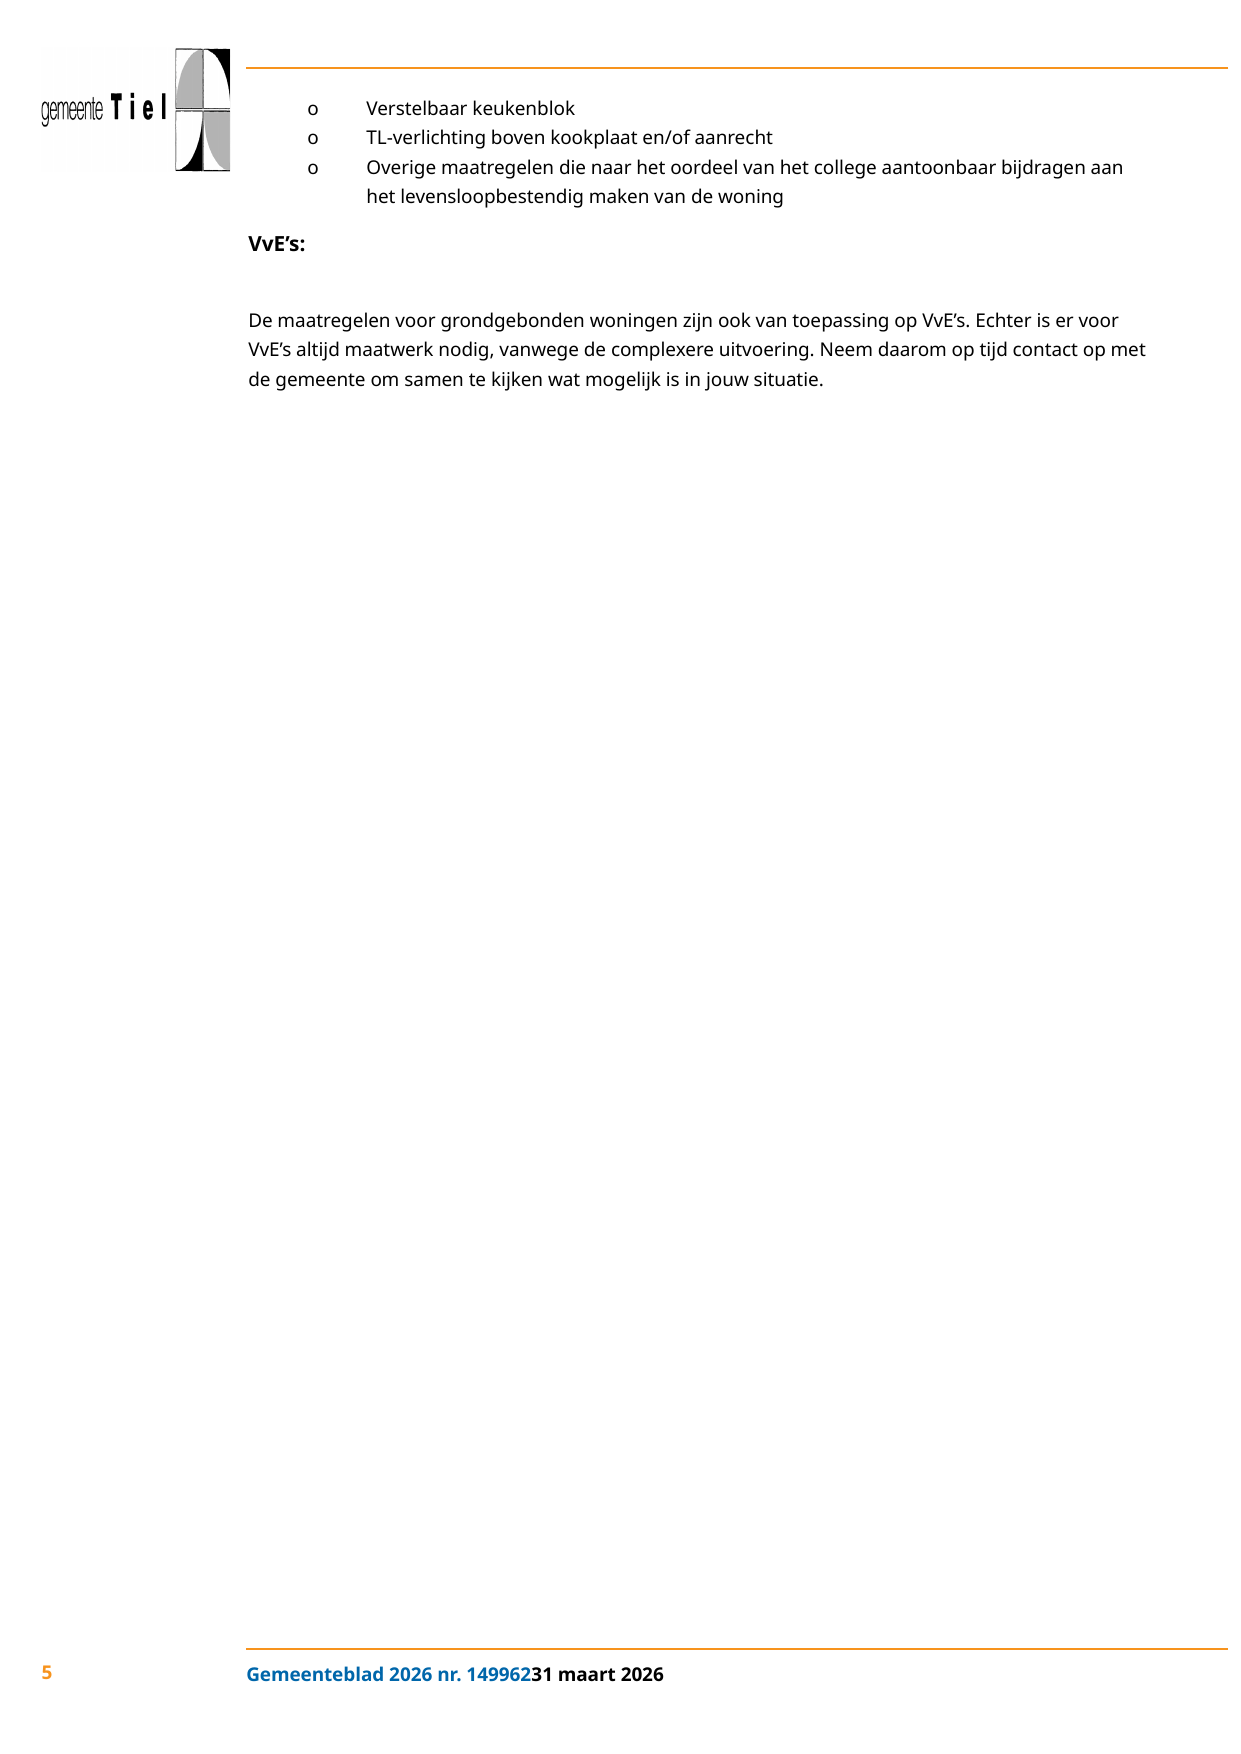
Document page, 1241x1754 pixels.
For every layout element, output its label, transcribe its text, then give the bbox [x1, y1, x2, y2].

list Verstelbaar keukenblok [307, 95, 1152, 121]
text De maatregelen voor grondgebonden woningen zijn ook van toepassing op VvE’s. Echter is er voor VvE’s altijd maatwerk nodig, vanwege de complexere uitvoering. Neem daarom op tijd contact op met de gemeente om samen te kijken wat mogelijk is in jouw situatie. [248, 307, 1152, 392]
text VvE’s: [248, 229, 1152, 258]
list TL-verlichting boven kookplaat en/of aanrecht [307, 124, 1152, 150]
list Overige maatregelen die naar het oordeel van het college aantoonbaar bijdragen aan het levensloopbestendig maken van de woning [307, 154, 1152, 209]
picture [41, 47, 231, 172]
